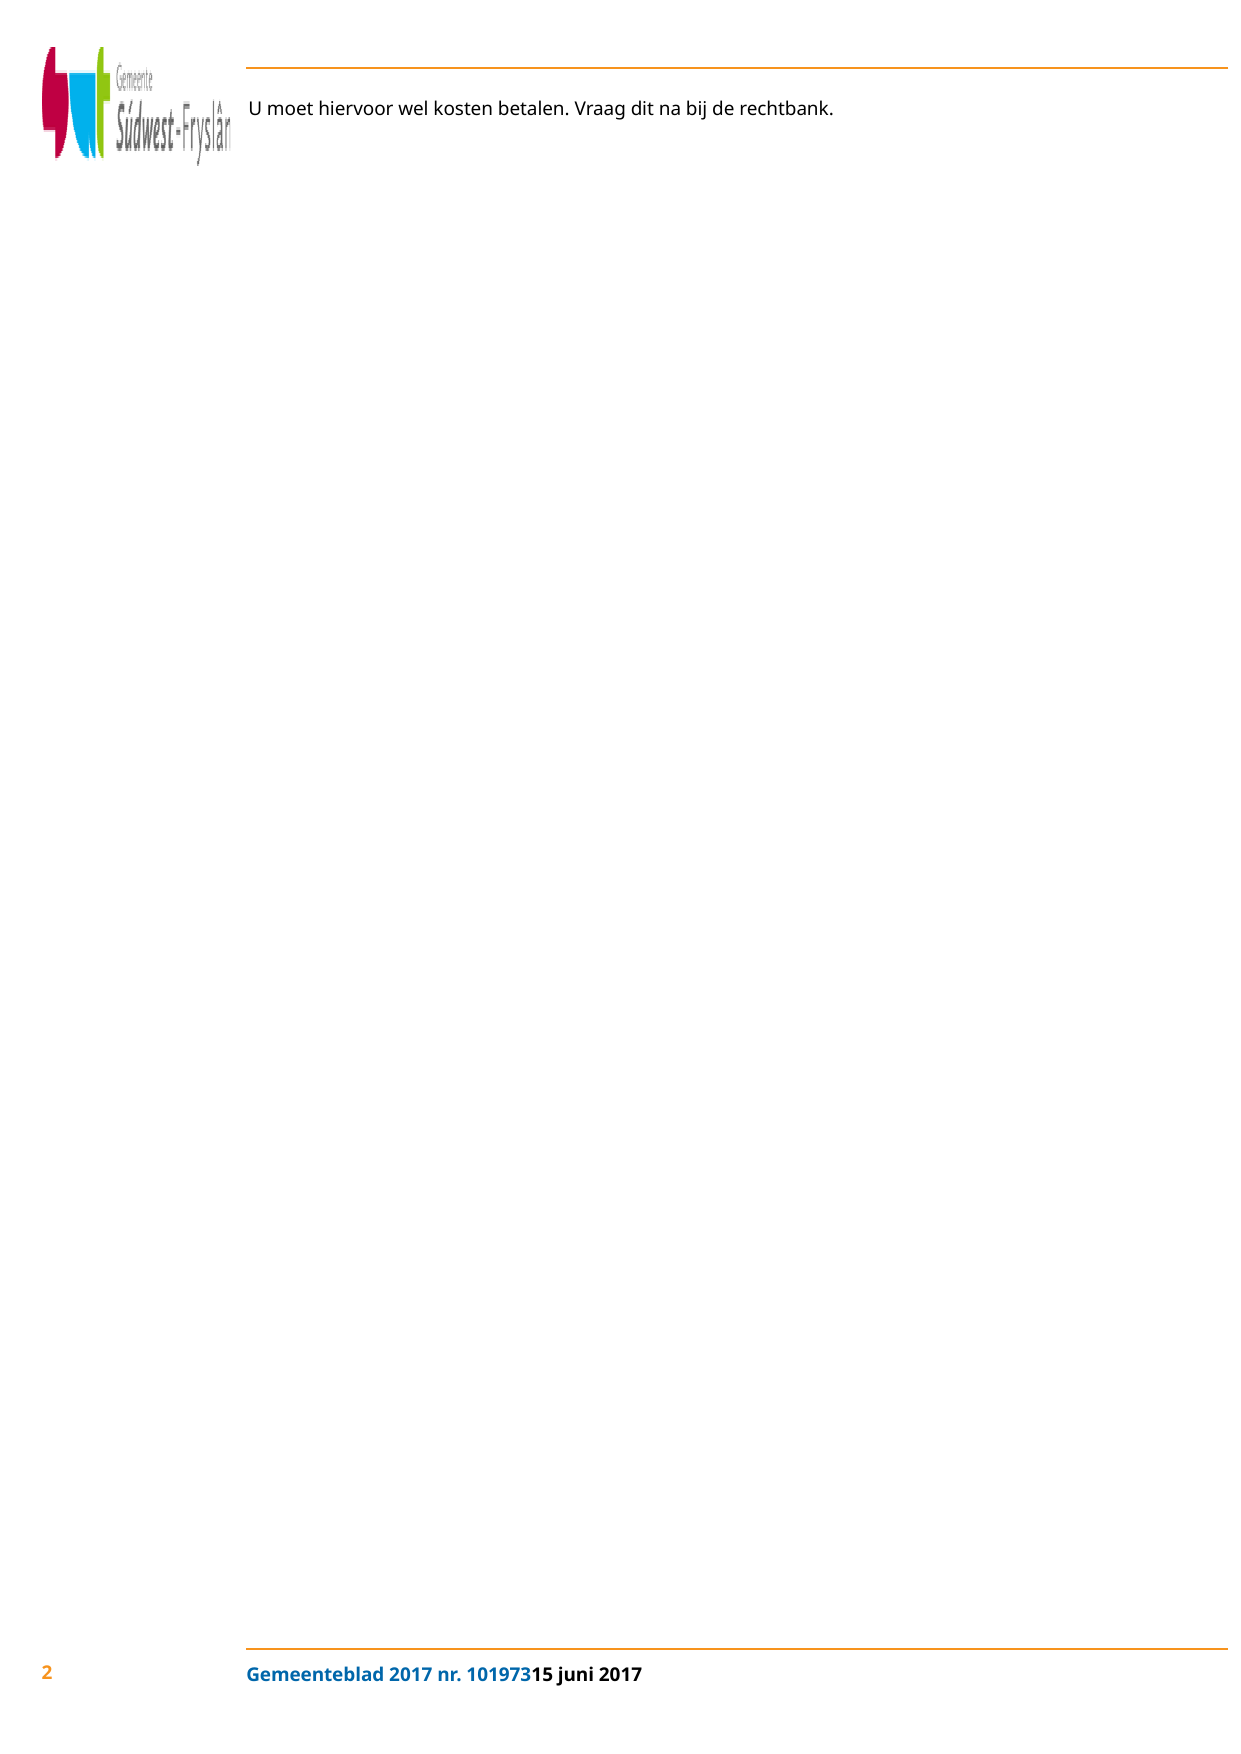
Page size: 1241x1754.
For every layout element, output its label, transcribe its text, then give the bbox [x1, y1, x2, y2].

picture [41, 47, 231, 172]
text U moet hiervoor wel kosten betalen. Vraag dit na bij de rechtbank. [248, 95, 1152, 121]
